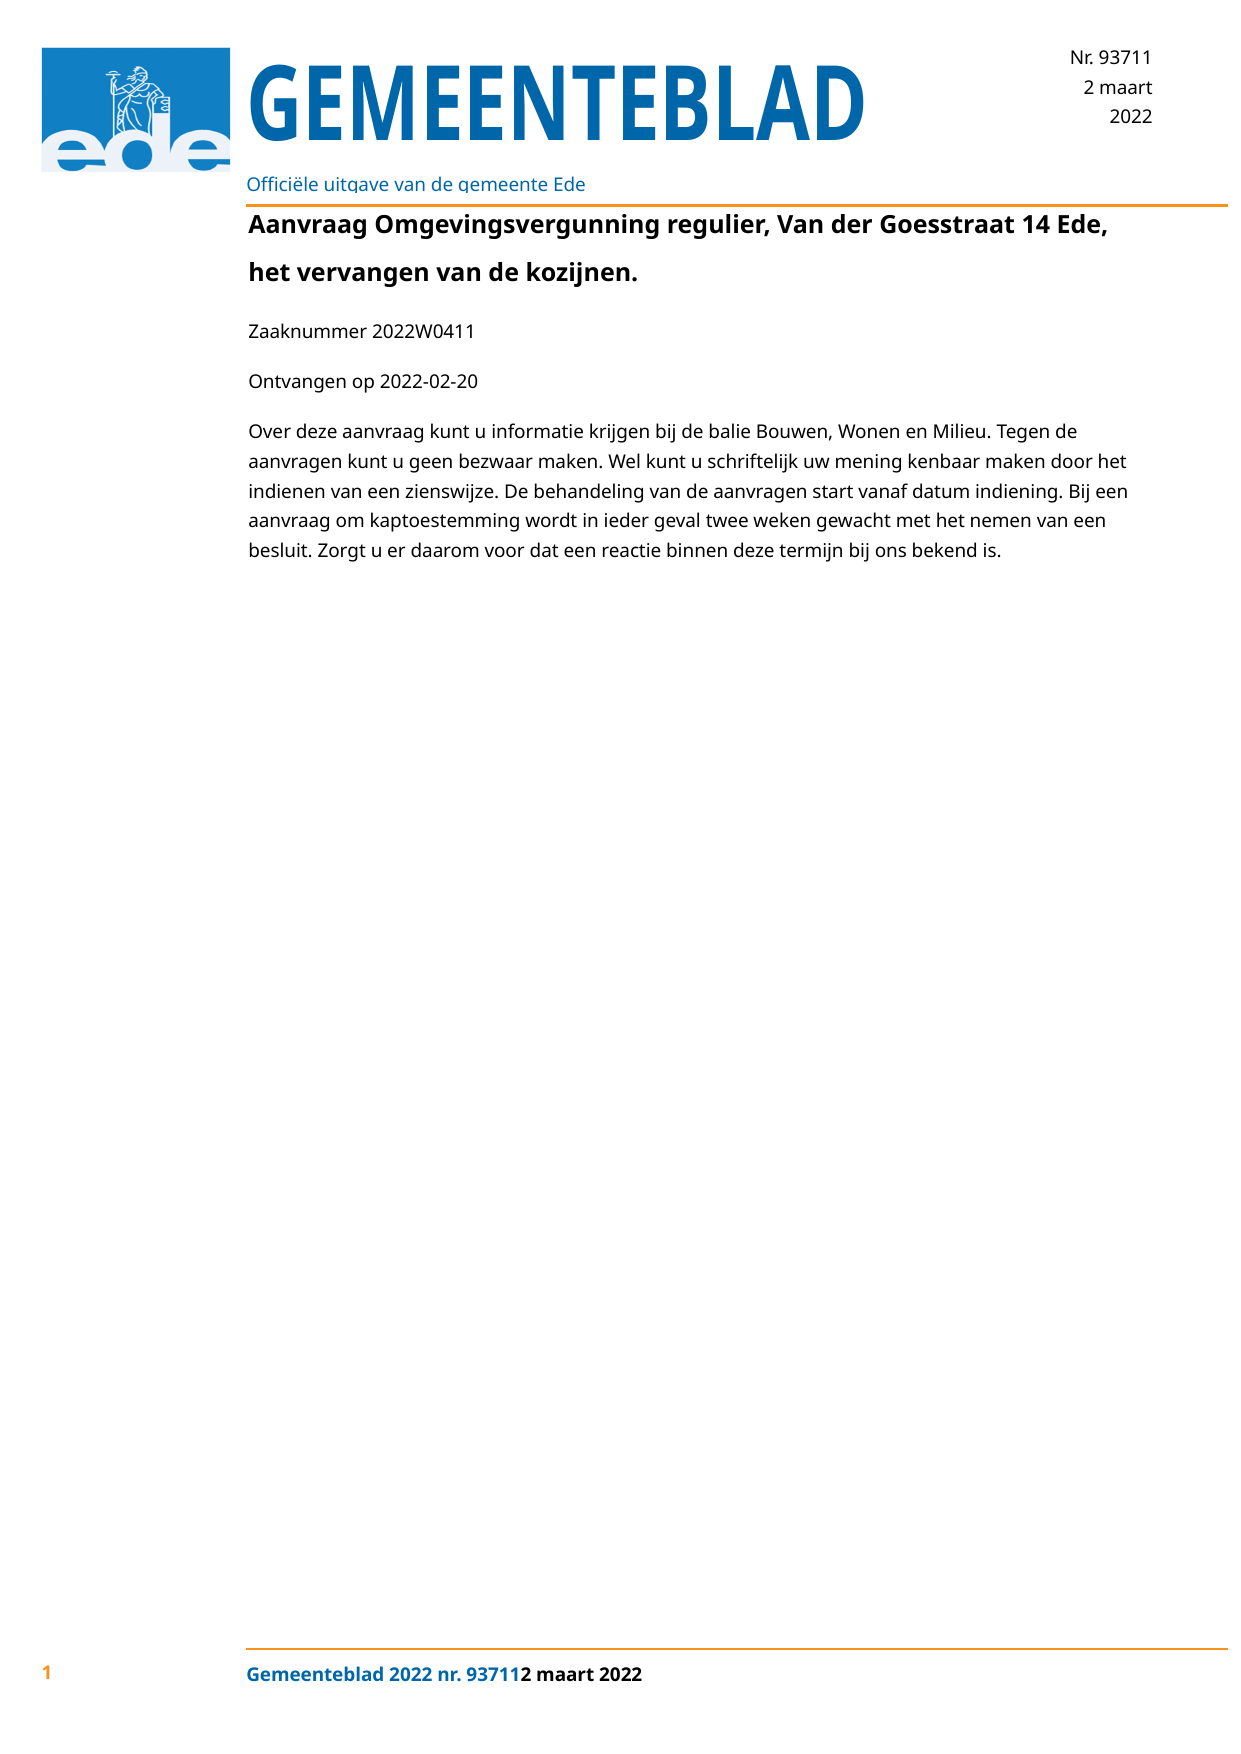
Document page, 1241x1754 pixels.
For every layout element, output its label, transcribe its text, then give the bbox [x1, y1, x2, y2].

text Aanvraag Omgevingsvergunning regulier, Van der Goesstraat 14 Ede, het vervangen van de kozijnen. [248, 207, 1152, 288]
picture [41, 47, 231, 172]
text Ontvangen op 2022-02-20 [248, 368, 1152, 394]
text Over deze aanvraag kunt u informatie krijgen bij de balie Bouwen, Wonen en Milieu. Tegen de aanvragen kunt u geen bezwaar maken. Wel kunt u schriftelijk uw mening kenbaar maken door het indienen van een zienswijze. De behandeling van de aanvragen start vanaf datum indiening. Bij een aanvraag om kaptoestemming wordt in ieder geval twee weken gewacht met het nemen van een besluit. Zorgt u er daarom voor dat een reactie binnen deze termijn bij ons bekend is. [248, 419, 1152, 563]
text Zaaknummer 2022W0411 [248, 318, 1152, 344]
